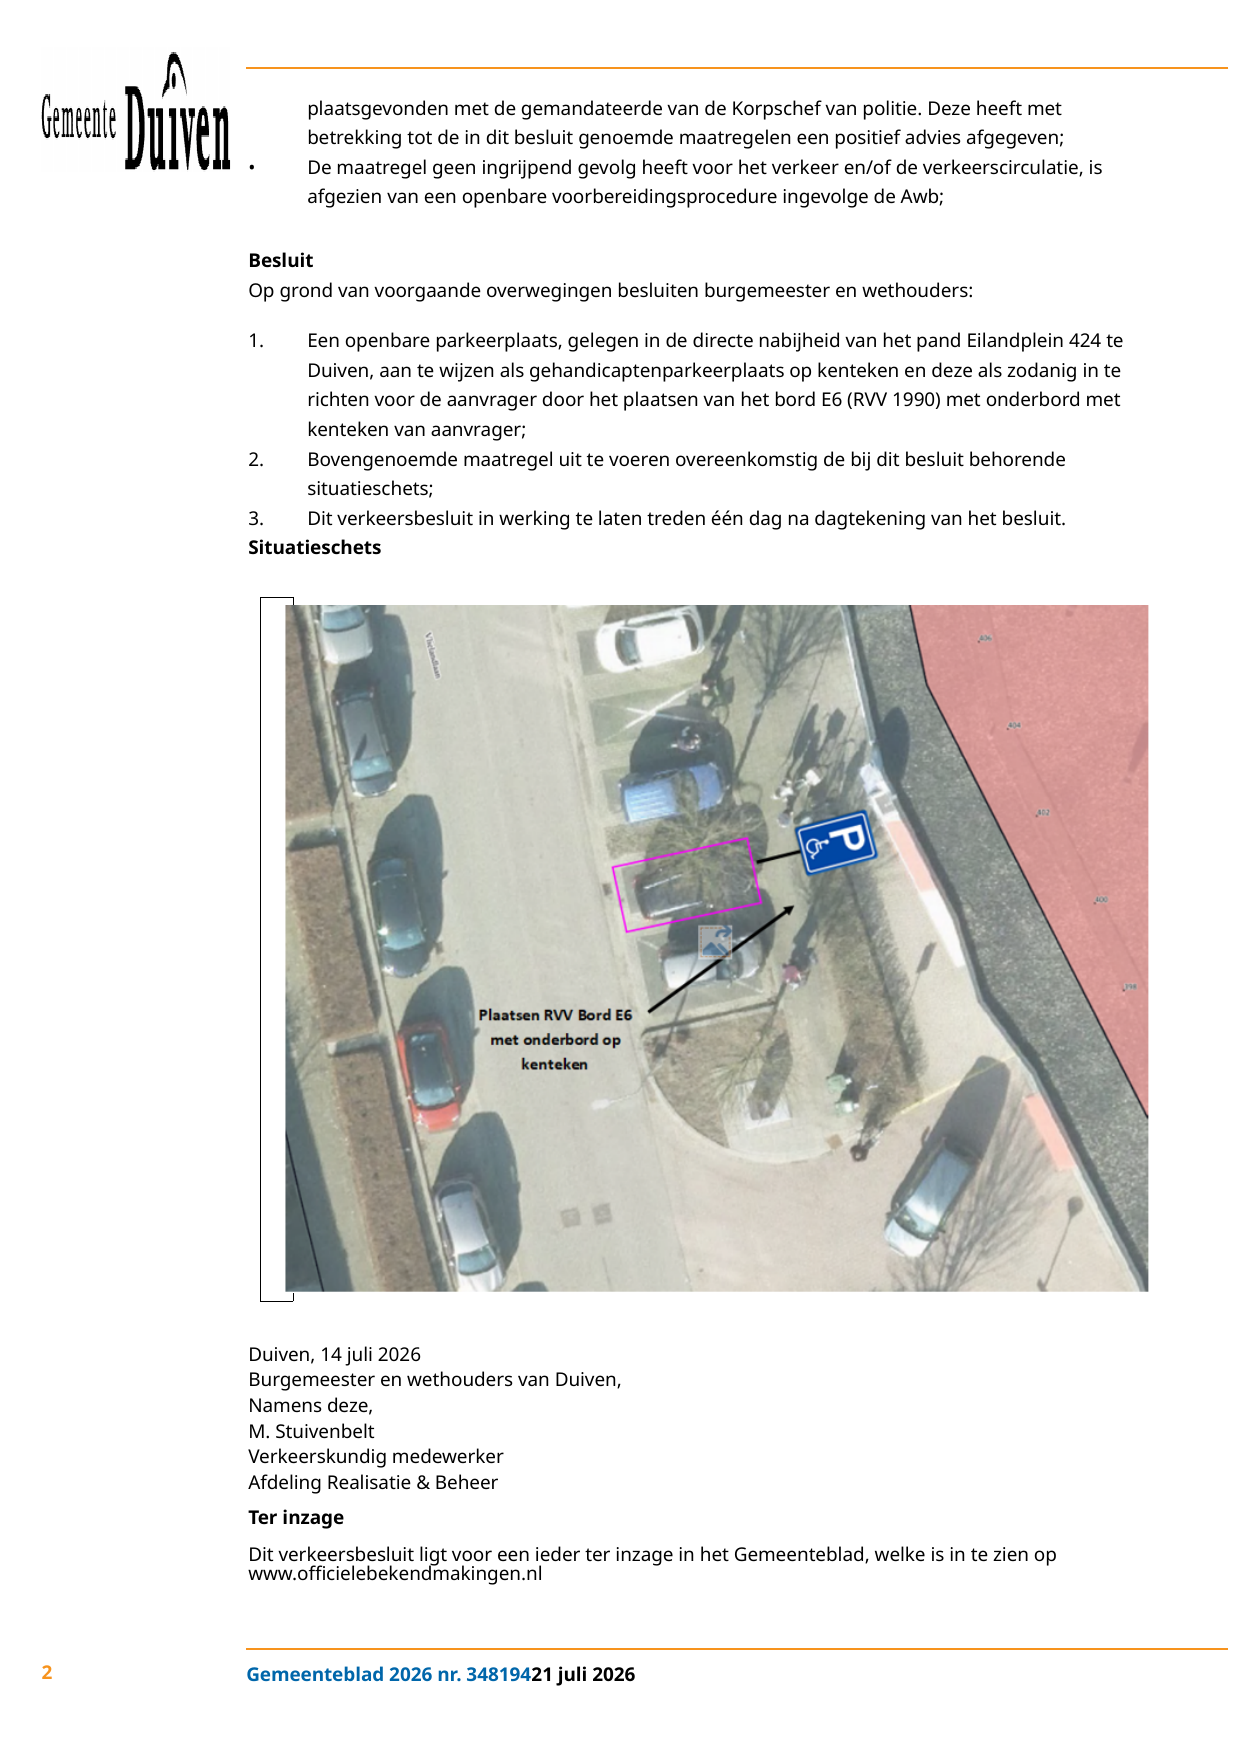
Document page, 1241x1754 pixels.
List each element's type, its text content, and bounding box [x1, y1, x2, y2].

text Verkeerskundig medewerker [248, 1444, 1152, 1469]
text Situatieschets [248, 534, 1152, 560]
list De maatregel geen ingrijpend gevolg heeft voor het verkeer en/of de verkeerscirculatie, is afgezien van een openbare voorbereidingsprocedure ingevolge de Awb; [248, 154, 1152, 209]
list Bovengenoemde maatregel uit te voeren overeenkomstig de bij dit besluit behorende situatieschets; [248, 446, 1152, 501]
picture [41, 47, 231, 172]
text Namens deze, [248, 1392, 1152, 1418]
text Burgemeester en wethouders van Duiven, [248, 1367, 1152, 1392]
text Afdeling Realisatie & Beheer [248, 1469, 1152, 1495]
text Duiven, 14 juli 2026 [248, 1341, 1152, 1367]
text Besluit [248, 247, 1152, 273]
text Dit verkeersbesluit ligt voor een ieder ter inzage in het Gemeenteblad, welke is in te zien op www.officielebekendmakingen.nl [248, 1546, 1152, 1584]
picture [268, 605, 1173, 1293]
text Op grond van voorgaande overwegingen besluiten burgemeester en wethouders: [248, 277, 1152, 303]
list Een openbare parkeerplaats, gelegen in de directe nabijheid van het pand Eilandplein 424 te Duiven, aan te wijzen als gehandicaptenparkeerplaats op kenteken en deze als zodanig in te richten voor de aanvrager door het plaatsen van het bord E6 (RVV 1990) met onderbord met kenteken van aanvrager; [248, 327, 1152, 442]
list Dit verkeersbesluit in werking te laten treden één dag na dagtekening van het besluit. [248, 505, 1152, 531]
text Ter inzage [248, 1509, 1152, 1528]
list plaatsgevonden met de gemandateerde van de Korpschef van politie. Deze heeft met betrekking tot de in dit besluit genoemde maatregelen een positief advies afgegeven; [248, 95, 1152, 150]
text M. Stuivenbelt [248, 1418, 1152, 1444]
